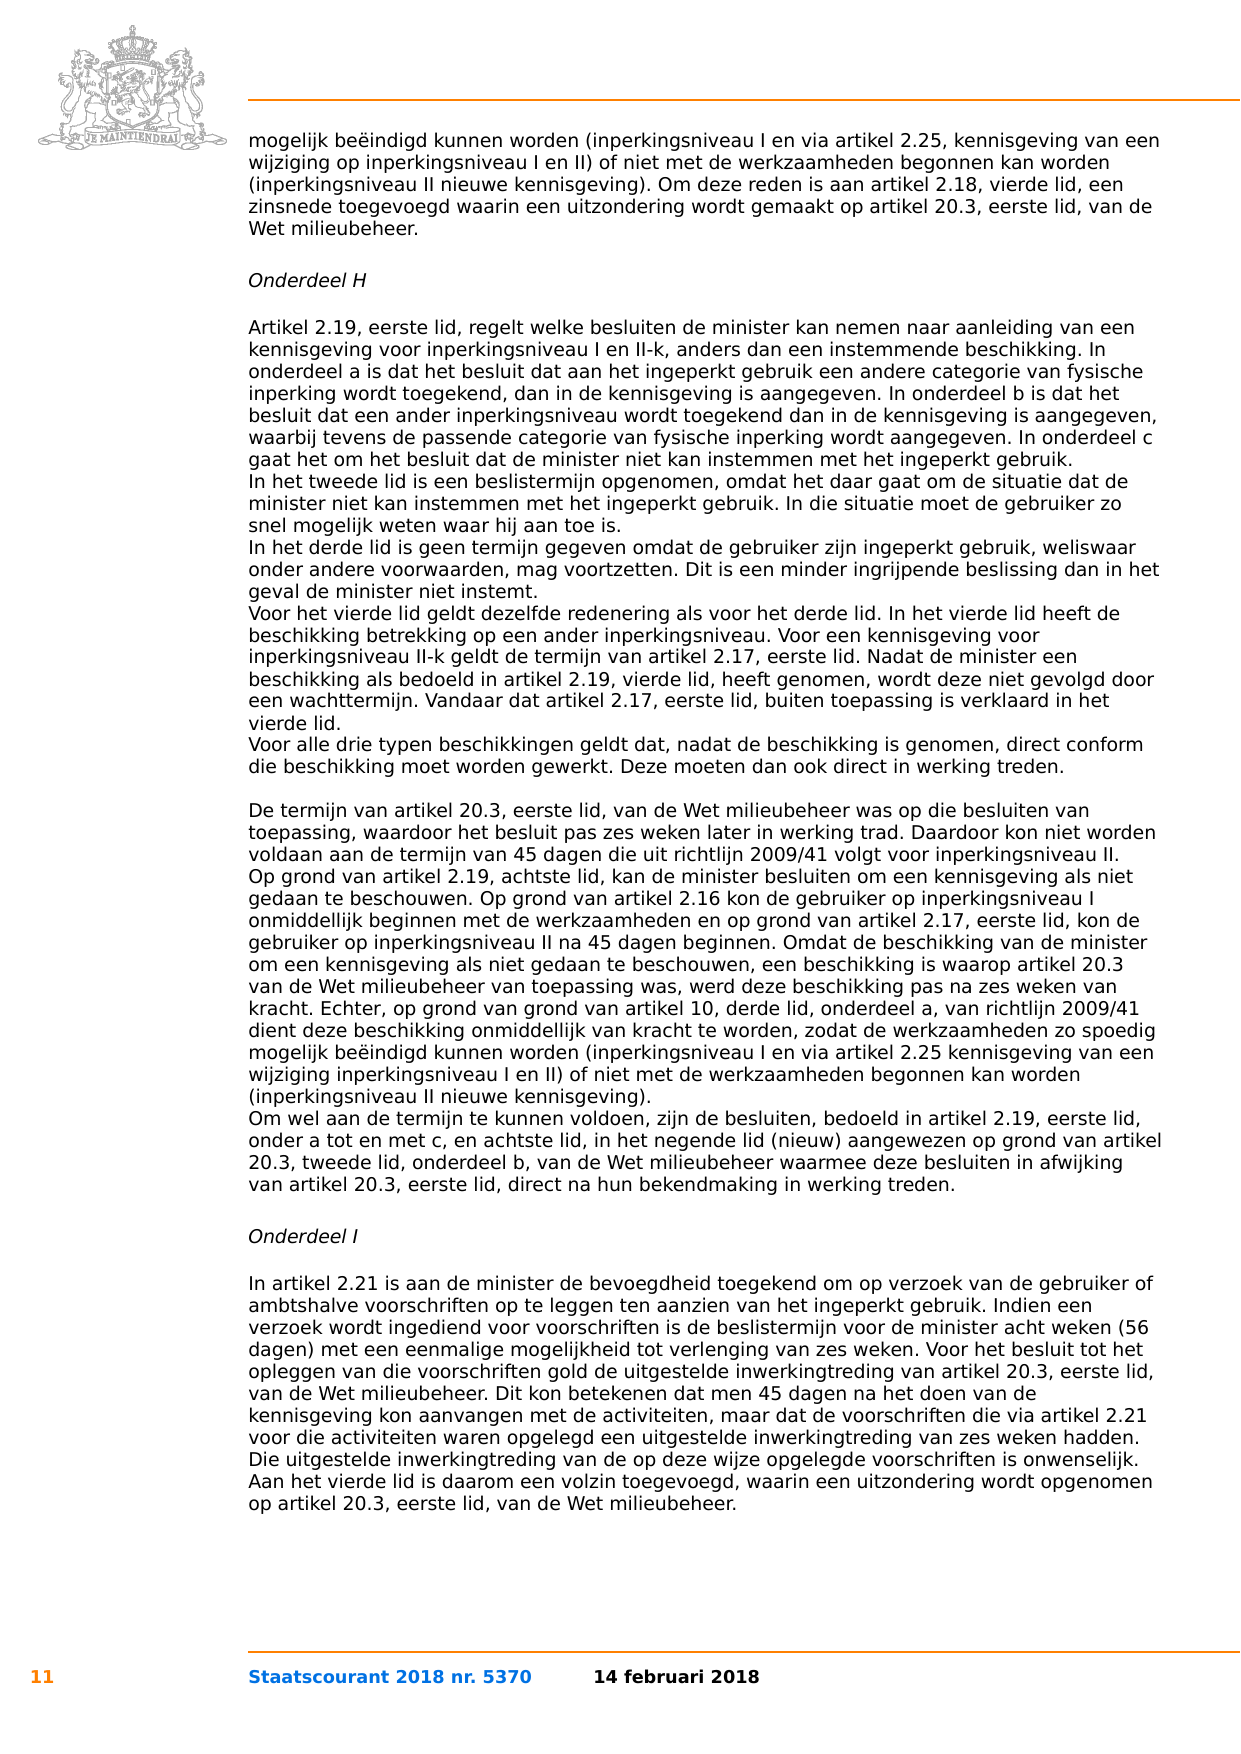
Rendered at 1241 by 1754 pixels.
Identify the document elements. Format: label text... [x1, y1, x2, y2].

text Op grond van artikel 2.19, achtste lid, kan de minister besluiten om een kennisgeving als niet gedaan te beschouwen. Op grond van artikel 2.16 kon de gebruiker op inperkingsniveau I onmiddellijk beginnen met de werkzaamheden en op grond van artikel 2.17, eerste lid, kon de gebruiker op inperkingsniveau II na 45 dagen beginnen. Omdat de beschikking van de minister om een kennisgeving als niet gedaan te beschouwen, een beschikking is waarop artikel 20.3 van de Wet milieubeheer van toepassing was, werd deze beschikking pas na zes weken van kracht. Echter, op grond van grond van artikel 10, derde lid, onderdeel a, van richtlijn 2009/41 dient deze beschikking onmiddellijk van kracht te worden, zodat de werkzaamheden zo spoedig mogelijk beëindigd kunnen worden (inperkingsniveau I en via artikel 2.25 kennisgeving van een wijziging inperkingsniveau I en II) of niet met de werkzaamheden begonnen kan worden (inperkingsniveau II nieuwe kennisgeving). [248, 866, 1163, 1108]
picture [38, 25, 227, 150]
text Voor het vierde lid geldt dezelfde redenering als voor het derde lid. In het vierde lid heeft de beschikking betrekking op een ander inperkingsniveau. Voor een kennisgeving voor inperkingsniveau II-k geldt de termijn van artikel 2.17, eerste lid. Nadat de minister een beschikking als bedoeld in artikel 2.19, vierde lid, heeft genomen, wordt deze niet gevolgd door een wachttermijn. Vandaar dat artikel 2.17, eerste lid, buiten toepassing is verklaard in het vierde lid. [248, 602, 1163, 734]
text In het tweede lid is een beslistermijn opgenomen, omdat het daar gaat om de situatie dat de minister niet kan instemmen met het ingeperkt gebruik. In die situatie moet de gebruiker zo snel mogelijk weten waar hij aan toe is. [248, 471, 1163, 537]
text mogelijk beëindigd kunnen worden (inperkingsniveau I en via artikel 2.25, kennisgeving van een wijziging op inperkingsniveau I en II) of niet met de werkzaamheden begonnen kan worden (inperkingsniveau II nieuwe kennisgeving). Om deze reden is aan artikel 2.18, vierde lid, een zinsnede toegevoegd waarin een uitzondering wordt gemaakt op artikel 20.3, eerste lid, van de Wet milieubeheer. [248, 130, 1163, 240]
text Om wel aan de termijn te kunnen voldoen, zijn de besluiten, bedoeld in artikel 2.19, eerste lid, onder a tot en met c, en achtste lid, in het negende lid (nieuw) aangewezen op grond van artikel 20.3, tweede lid, onderdeel b, van de Wet milieubeheer waarmee deze besluiten in afwijking van artikel 20.3, eerste lid, direct na hun bekendmaking in werking treden. [248, 1108, 1163, 1196]
text In het derde lid is geen termijn gegeven omdat de gebruiker zijn ingeperkt gebruik, weliswaar onder andere voorwaarden, mag voortzetten. Dit is een minder ingrijpende beslissing dan in het geval de minister niet instemt. [248, 537, 1163, 602]
subtitle Onderdeel H [248, 270, 1163, 292]
subtitle Onderdeel I [248, 1226, 1163, 1248]
text De termijn van artikel 20.3, eerste lid, van de Wet milieubeheer was op die besluiten van toepassing, waardoor het besluit pas zes weken later in werking trad. Daardoor kon niet worden voldaan aan de termijn van 45 dagen die uit richtlijn 2009/41 volgt voor inperkingsniveau II. [248, 800, 1163, 866]
text In artikel 2.21 is aan de minister de bevoegdheid toegekend om op verzoek van de gebruiker of ambtshalve voorschriften op te leggen ten aanzien van het ingeperkt gebruik. Indien een verzoek wordt ingediend voor voorschriften is de beslistermijn voor de minister acht weken (56 dagen) met een eenmalige mogelijkheid tot verlenging van zes weken. Voor het besluit tot het opleggen van die voorschriften gold de uitgestelde inwerkingtreding van artikel 20.3, eerste lid, van de Wet milieubeheer. Dit kon betekenen dat men 45 dagen na het doen van de kennisgeving kon aanvangen met de activiteiten, maar dat de voorschriften die via artikel 2.21 voor die activiteiten waren opgelegd een uitgestelde inwerkingtreding van zes weken hadden. Die uitgestelde inwerkingtreding van de op deze wijze opgelegde voorschriften is onwenselijk. Aan het vierde lid is daarom een volzin toegevoegd, waarin een uitzondering wordt opgenomen op artikel 20.3, eerste lid, van de Wet milieubeheer. [248, 1273, 1163, 1514]
text Artikel 2.19, eerste lid, regelt welke besluiten de minister kan nemen naar aanleiding van een kennisgeving voor inperkingsniveau I en II-k, anders dan een instemmende beschikking. In onderdeel a is dat het besluit dat aan het ingeperkt gebruik een andere categorie van fysische inperking wordt toegekend, dan in de kennisgeving is aangegeven. In onderdeel b is dat het besluit dat een ander inperkingsniveau wordt toegekend dan in de kennisgeving is aangegeven, waarbij tevens de passende categorie van fysische inperking wordt aangegeven. In onderdeel c gaat het om het besluit dat de minister niet kan instemmen met het ingeperkt gebruik. [248, 317, 1163, 471]
text Voor alle drie typen beschikkingen geldt dat, nadat de beschikking is genomen, direct conform die beschikking moet worden gewerkt. Deze moeten dan ook direct in werking treden. [248, 734, 1163, 778]
